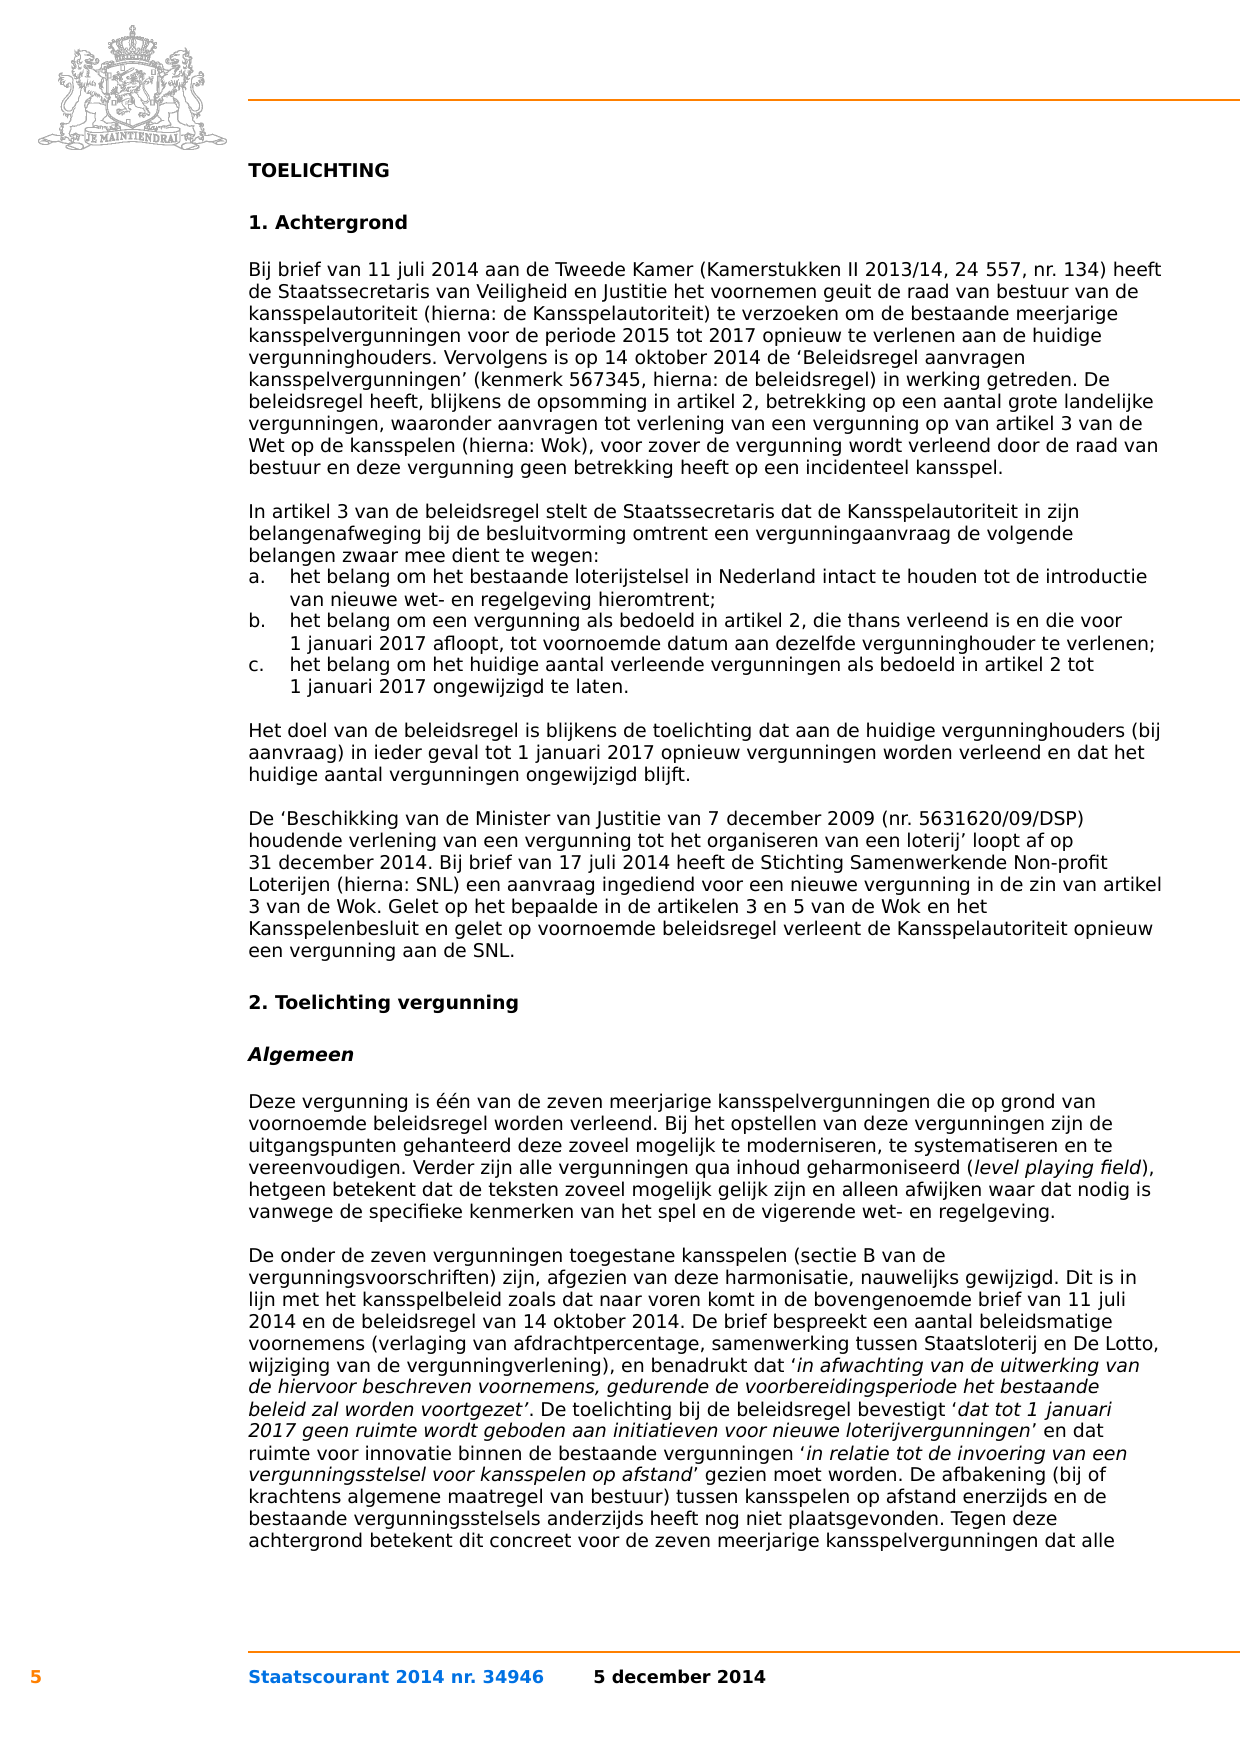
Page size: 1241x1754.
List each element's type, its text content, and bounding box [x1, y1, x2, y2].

text Bij brief van 11 juli 2014 aan de Tweede Kamer (Kamerstukken II 2013/14, 24 557, nr. 134) heeft de Staatssecretaris van Veiligheid en Justitie het voornemen geuit de raad van bestuur van de kansspelautoriteit (hierna: de Kansspelautoriteit) te verzoeken om de bestaande meerjarige kansspelvergunningen voor de periode 2015 tot 2017 opnieuw te verlenen aan de huidige vergunninghouders. Vervolgens is op 14 oktober 2014 de ‘Beleidsregel aanvragen kansspelvergunningen’ (kenmerk 567345, hierna: de beleidsregel) in werking getreden. De beleidsregel heeft, blijkens de opsomming in artikel 2, betrekking op een aantal grote landelijke vergunningen, waaronder aanvragen tot verlening van een vergunning op van artikel 3 van de Wet op de kansspelen (hierna: Wok), voor zover de vergunning wordt verleend door de raad van bestuur en deze vergunning geen betrekking heeft op een incidenteel kansspel. [248, 259, 1163, 479]
subtitle TOELICHTING [248, 160, 1163, 182]
subtitle Algemeen [248, 1044, 1163, 1066]
text b. het belang om een vergunning als bedoeld in artikel 2, die thans verleend is en die voor 1 januari 2017 afloopt, tot voornoemde datum aan dezelfde vergunninghouder te verlenen; [248, 610, 1163, 654]
text De ‘Beschikking van de Minister van Justitie van 7 december 2009 (nr. 5631620/09/DSP) houdende verlening van een vergunning tot het organiseren van een loterij’ loopt af op [248, 808, 1163, 852]
subtitle 1. Achtergrond [248, 212, 1163, 234]
text Deze vergunning is één van de zeven meerjarige kansspelvergunningen die op grond van voornoemde beleidsregel worden verleend. Bij het opstellen van deze vergunningen zijn de uitgangspunten gehanteerd deze zoveel mogelijk te moderniseren, te systematiseren en te vereenvoudigen. Verder zijn alle vergunningen qua inhoud geharmoniseerd (level playing field), hetgeen betekent dat de teksten zoveel mogelijk gelijk zijn en alleen afwijken waar dat nodig is vanwege de specifieke kenmerken van het spel en de vigerende wet- en regelgeving. [248, 1091, 1163, 1223]
subtitle 2. Toelichting vergunning [248, 992, 1163, 1014]
text a. het belang om het bestaande loterijstelsel in Nederland intact te houden tot de introductie van nieuwe wet- en regelgeving hieromtrent; [248, 566, 1163, 610]
picture [38, 25, 227, 150]
text c. het belang om het huidige aantal verleende vergunningen als bedoeld in artikel 2 tot 1 januari 2017 ongewijzigd te laten. [248, 654, 1163, 698]
text In artikel 3 van de beleidsregel stelt de Staatssecretaris dat de Kansspelautoriteit in zijn belangenafweging bij de besluitvorming omtrent een vergunningaanvraag de volgende belangen zwaar mee dient te wegen: [248, 501, 1163, 566]
text 31 december 2014. Bij brief van 17 juli 2014 heeft de Stichting Samenwerkende Non-profit Loterijen (hierna: SNL) een aanvraag ingediend voor een nieuwe vergunning in de zin van artikel 3 van de Wok. Gelet op het bepaalde in de artikelen 3 en 5 van de Wok en het Kansspelenbesluit en gelet op voornoemde beleidsregel verleent de Kansspelautoriteit opnieuw een vergunning aan de SNL. [248, 852, 1163, 962]
text De onder de zeven vergunningen toegestane kansspelen (sectie B van de vergunningsvoorschriften) zijn, afgezien van deze harmonisatie, nauwelijks gewijzigd. Dit is in lijn met het kansspelbeleid zoals dat naar voren komt in de bovengenoemde brief van 11 juli 2014 en de beleidsregel van 14 oktober 2014. De brief bespreekt een aantal beleidsmatige voornemens (verlaging van afdrachtpercentage, samenwerking tussen Staatsloterij en De Lotto, wijziging van de vergunningverlening), en benadrukt dat ‘in afwachting van de uitwerking van de hiervoor beschreven voornemens, gedurende de voorbereidingsperiode het bestaande beleid zal worden voortgezet’. De toelichting bij de beleidsregel bevestigt ‘dat tot 1 januari 2017 geen ruimte wordt geboden aan initiatieven voor nieuwe loterijvergunningen’ en dat ruimte voor innovatie binnen de bestaande vergunningen ‘in relatie tot de invoering van een vergunningsstelsel voor kansspelen op afstand’ gezien moet worden. De afbakening (bij of krachtens algemene maatregel van bestuur) tussen kansspelen op afstand enerzijds en de bestaande vergunningsstelsels anderzijds heeft nog niet plaatsgevonden. Tegen deze achtergrond betekent dit concreet voor de zeven meerjarige kansspelvergunningen dat alle [248, 1244, 1163, 1552]
text Het doel van de beleidsregel is blijkens de toelichting dat aan de huidige vergunninghouders (bij aanvraag) in ieder geval tot 1 januari 2017 opnieuw vergunningen worden verleend en dat het huidige aantal vergunningen ongewijzigd blijft. [248, 720, 1163, 786]
